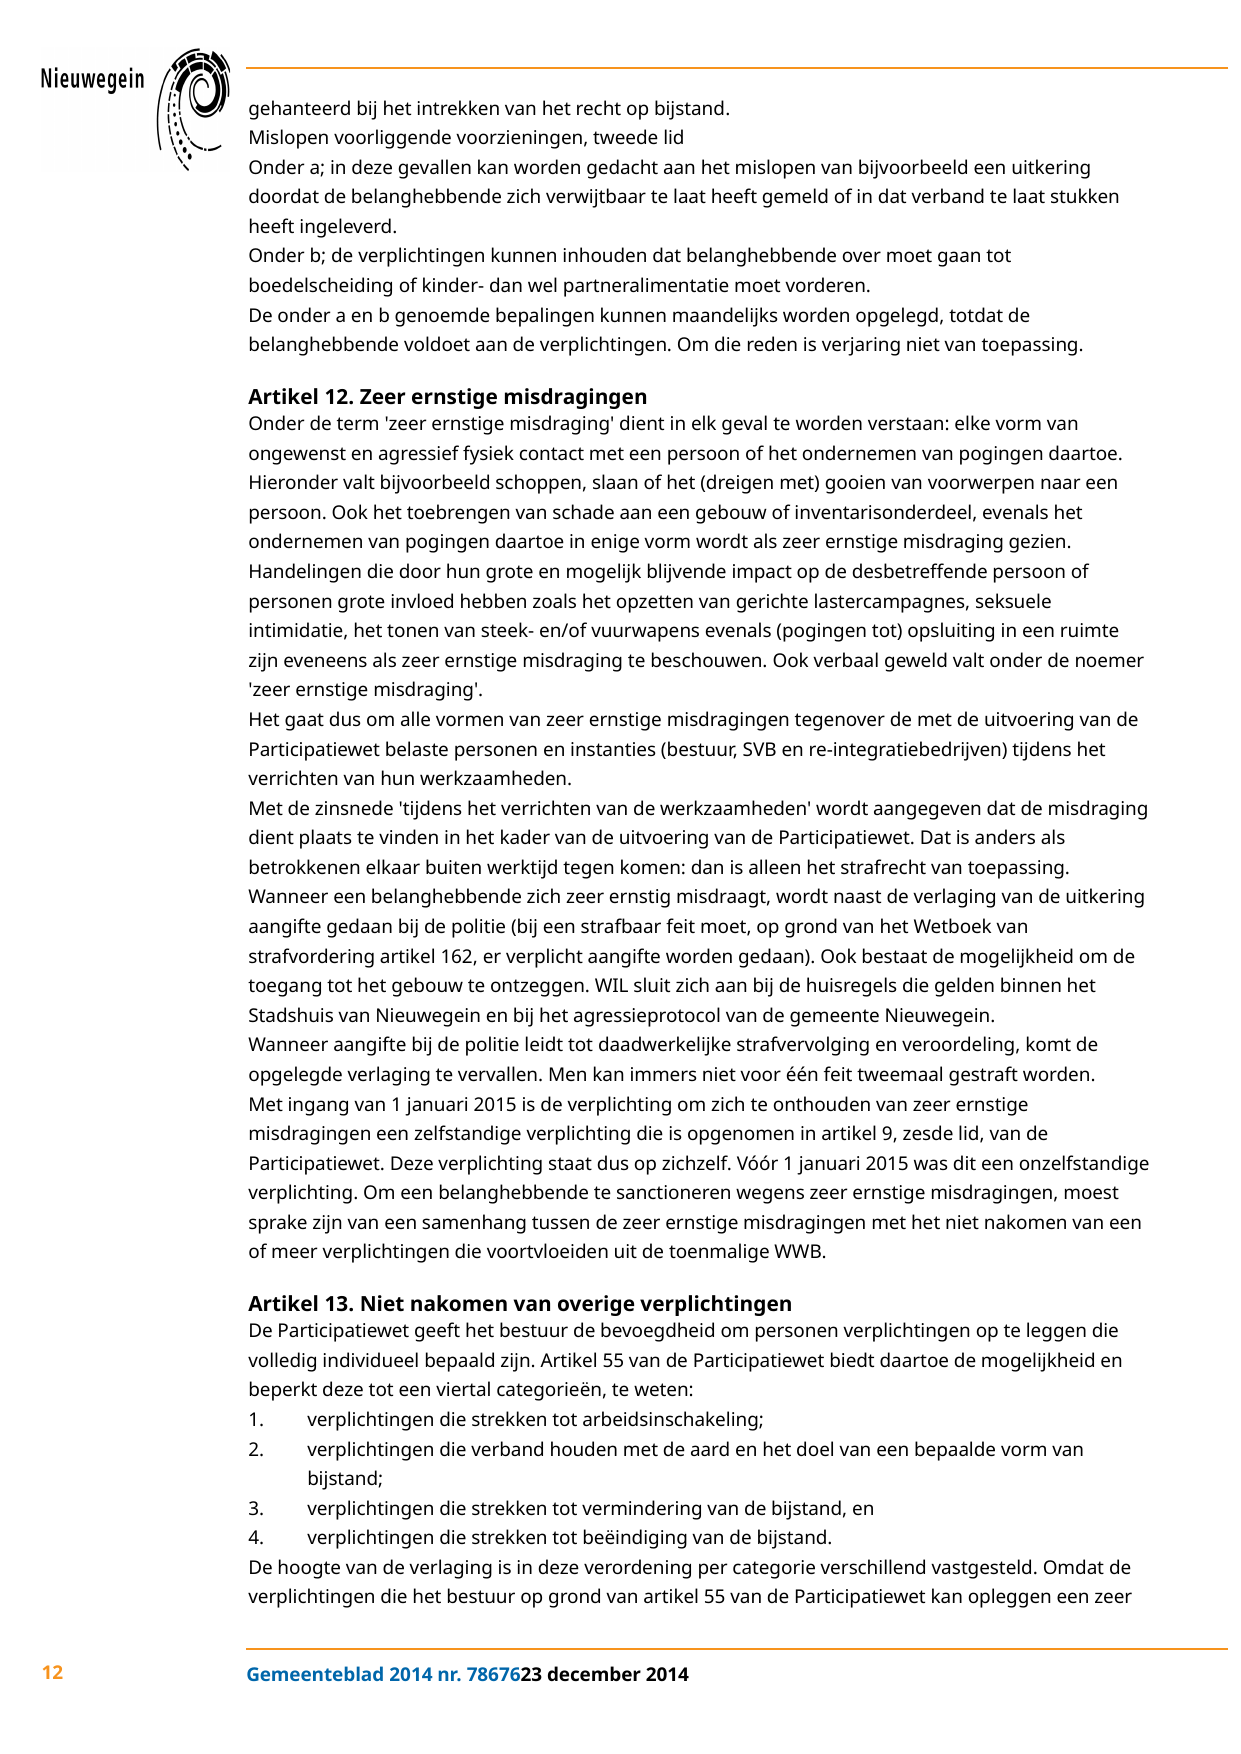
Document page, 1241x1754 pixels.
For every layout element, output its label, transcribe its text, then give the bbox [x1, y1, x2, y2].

text Met de zinsnede 'tijdens het verrichten van de werkzaamheden' wordt aangegeven dat de misdraging dient plaats te vinden in het kader van de uitvoering van de Participatiewet. Dat is anders als betrokkenen elkaar buiten werktijd tegen komen: dan is alleen het strafrecht van toepassing. [248, 795, 1152, 880]
list verplichtingen die strekken tot beëindiging van de bijstand. [248, 1524, 1152, 1550]
list verplichtingen die verband houden met de aard en het doel van een bepaalde vorm van bijstand; [248, 1436, 1152, 1491]
list verplichtingen die strekken tot arbeidsinschakeling; [248, 1406, 1152, 1432]
text Onder b; de verplichtingen kunnen inhouden dat belanghebbende over moet gaan tot boedelscheiding of kinder- dan wel partneralimentatie moet vorderen. [248, 243, 1152, 298]
text Onder a; in deze gevallen kan worden gedacht aan het mislopen van bijvoorbeeld een uitkering doordat de belanghebbende zich verwijtbaar te laat heeft gemeld of in dat verband te laat stukken heeft ingeleverd. [248, 154, 1152, 239]
text Mislopen voorliggende voorzieningen, tweede lid [248, 124, 1152, 150]
picture [41, 47, 231, 172]
text De hoogte van de verlaging is in deze verordening per categorie verschillend vastgesteld. Omdat de verplichtingen die het bestuur op grond van artikel 55 van de Participatiewet kan opleggen een zeer [248, 1554, 1152, 1609]
text gehanteerd bij het intrekken van het recht op bijstand. [248, 95, 1152, 121]
text De onder a en b genoemde bepalingen kunnen maandelijks worden opgelegd, totdat de belanghebbende voldoet aan de verplichtingen. Om die reden is verjaring niet van toepassing. [248, 302, 1152, 357]
text Artikel 12. Zeer ernstige misdragingen [248, 382, 1152, 410]
text Artikel 13. Niet nakomen van overige verplichtingen [248, 1289, 1152, 1317]
list verplichtingen die strekken tot vermindering van de bijstand, en [248, 1495, 1152, 1521]
text De Participatiewet geeft het bestuur de bevoegdheid om personen verplichtingen op te leggen die volledig individueel bepaald zijn. Artikel 55 van de Participatiewet biedt daartoe de mogelijkheid en beperkt deze tot een viertal categorieën, te weten: [248, 1317, 1152, 1402]
text Wanneer aangifte bij de politie leidt tot daadwerkelijke strafvervolging en veroordeling, komt de opgelegde verlaging te vervallen. Men kan immers niet voor één feit tweemaal gestraft worden. [248, 1032, 1152, 1087]
text Wanneer een belanghebbende zich zeer ernstig misdraagt, wordt naast de verlaging van de uitkering aangifte gedaan bij de politie (bij een strafbaar feit moet, op grond van het Wetboek van strafvordering artikel 162, er verplicht aangifte worden gedaan). Ook bestaat de mogelijkheid om de toegang tot het gebouw te ontzeggen. WIL sluit zich aan bij de huisregels die gelden binnen het Stadshuis van Nieuwegein en bij het agressieprotocol van de gemeente Nieuwegein. [248, 884, 1152, 1028]
text Met ingang van 1 januari 2015 is de verplichting om zich te onthouden van zeer ernstige misdragingen een zelfstandige verplichting die is opgenomen in artikel 9, zesde lid, van de Participatiewet. Deze verplichting staat dus op zichzelf. Vóór 1 januari 2015 was dit een onzelfstandige verplichting. Om een belanghebbende te sanctioneren wegens zeer ernstige misdragingen, moest sprake zijn van een samenhang tussen de zeer ernstige misdragingen met het niet nakomen van een of meer verplichtingen die voortvloeiden uit de toenmalige WWB. [248, 1091, 1152, 1264]
text Onder de term 'zeer ernstige misdraging' dient in elk geval te worden verstaan: elke vorm van ongewenst en agressief fysiek contact met een persoon of het ondernemen van pogingen daartoe. Hieronder valt bijvoorbeeld schoppen, slaan of het (dreigen met) gooien van voorwerpen naar een persoon. Ook het toebrengen van schade aan een gebouw of inventarisonderdeel, evenals het ondernemen van pogingen daartoe in enige vorm wordt als zeer ernstige misdraging gezien. Handelingen die door hun grote en mogelijk blijvende impact op de desbetreffende persoon of personen grote invloed hebben zoals het opzetten van gerichte lastercampagnes, seksuele intimidatie, het tonen van steek- en/of vuurwapens evenals (pogingen tot) opsluiting in een ruimte zijn eveneens als zeer ernstige misdraging te beschouwen. Ook verbaal geweld valt onder de noemer 'zeer ernstige misdraging'. [248, 410, 1152, 702]
text Het gaat dus om alle vormen van zeer ernstige misdragingen tegenover de met de uitvoering van de Participatiewet belaste personen en instanties (bestuur, SVB en re-integratiebedrijven) tijdens het verrichten van hun werkzaamheden. [248, 706, 1152, 791]
